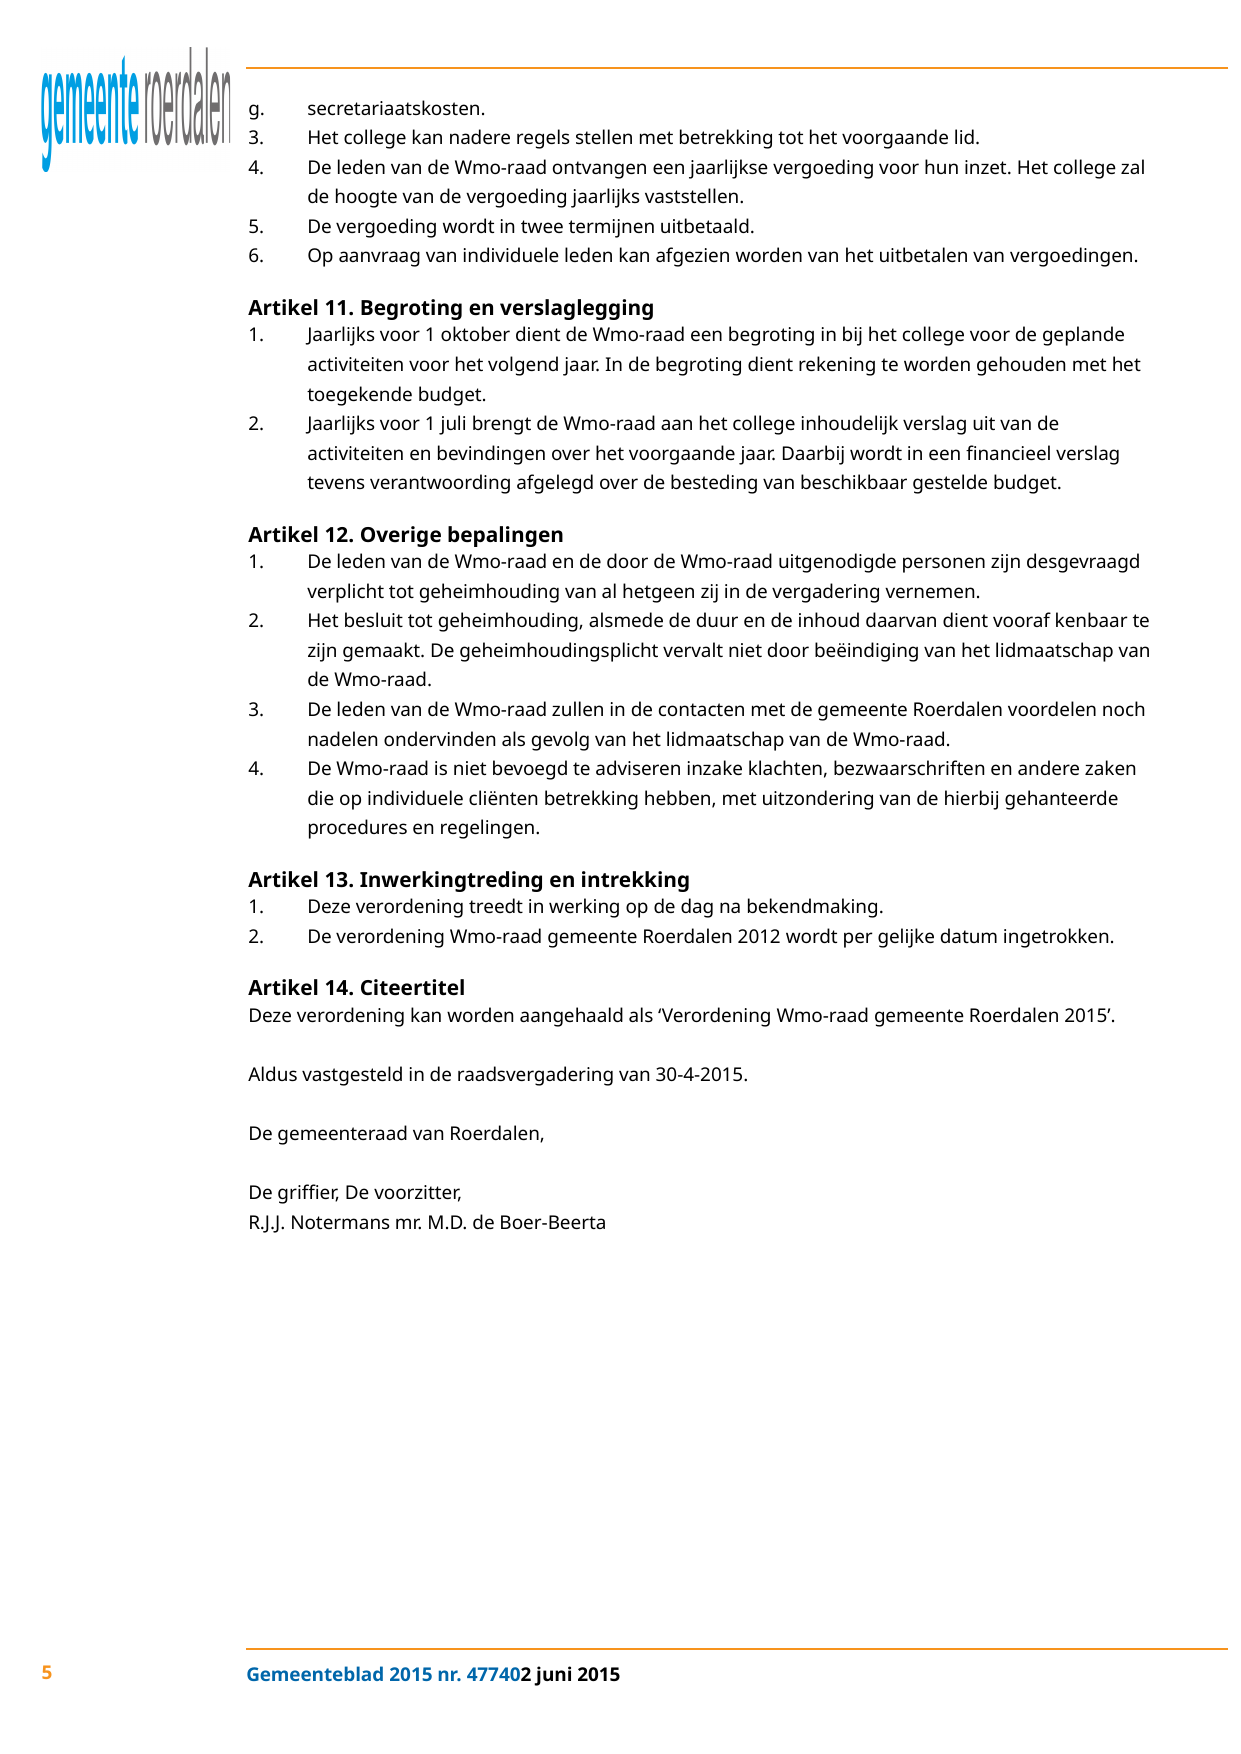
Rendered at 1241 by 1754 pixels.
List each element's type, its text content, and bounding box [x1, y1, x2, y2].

text Artikel 11. Begroting en verslaglegging [248, 293, 1152, 322]
list Jaarlijks voor 1 oktober dient de Wmo-raad een begroting in bij het college voor de geplande activiteiten voor het volgend jaar. In de begroting dient rekening te worden gehouden met het toegekende budget. [248, 322, 1152, 406]
text De gemeenteraad van Roerdalen, [248, 1120, 1152, 1146]
text Deze verordening kan worden aangehaald als ‘Verordening Wmo-raad gemeente Roerdalen 2015’. [248, 1002, 1152, 1028]
list De leden van de Wmo-raad ontvangen een jaarlijkse vergoeding voor hun inzet. Het college zal de hoogte van de vergoeding jaarlijks vaststellen. [248, 154, 1152, 209]
list De leden van de Wmo-raad zullen in de contacten met de gemeente Roerdalen voordelen noch nadelen ondervinden als gevolg van het lidmaatschap van de Wmo-raad. [248, 696, 1152, 752]
text Aldus vastgesteld in de raadsvergadering van 30-4-2015. [248, 1061, 1152, 1087]
text Artikel 14. Citeertitel [248, 973, 1152, 1002]
list Het college kan nadere regels stellen met betrekking tot het voorgaande lid. [248, 124, 1152, 150]
list De verordening Wmo-raad gemeente Roerdalen 2012 wordt per gelijke datum ingetrokken. [248, 923, 1152, 949]
list secretariaatskosten. [248, 95, 1152, 121]
list De vergoeding wordt in twee termijnen uitbetaald. [248, 213, 1152, 239]
list De leden van de Wmo-raad en de door de Wmo-raad uitgenodigde personen zijn desgevraagd verplicht tot geheimhouding van al hetgeen zij in de vergadering vernemen. [248, 548, 1152, 604]
text Artikel 13. Inwerkingtreding en intrekking [248, 865, 1152, 893]
text De griffier, De voorzitter, [248, 1179, 1152, 1205]
list Jaarlijks voor 1 juli brengt de Wmo-raad aan het college inhoudelijk verslag uit van de activiteiten en bevindingen over het voorgaande jaar. Daarbij wordt in een financieel verslag tevens verantwoording afgelegd over de besteding van beschikbaar gestelde budget. [248, 410, 1152, 495]
picture [41, 134, 48, 172]
text R.J.J. Notermans mr. M.D. de Boer-Beerta [248, 1209, 1152, 1235]
text Artikel 12. Overige bepalingen [248, 520, 1152, 548]
list Op aanvraag van individuele leden kan afgezien worden van het uitbetalen van vergoedingen. [248, 243, 1152, 268]
list De Wmo-raad is niet bevoegd te adviseren inzake klachten, bezwaarschriften en andere zaken die op individuele cliënten betrekking hebben, met uitzondering van de hierbij gehanteerde procedures en regelingen. [248, 755, 1152, 840]
list Het besluit tot geheimhouding, alsmede de duur en de inhoud daarvan dient vooraf kenbaar te zijn gemaakt. De geheimhoudingsplicht vervalt niet door beëindiging van het lidmaatschap van de Wmo-raad. [248, 607, 1152, 692]
picture [41, 47, 231, 172]
list Deze verordening treedt in werking op de dag na bekendmaking. [248, 893, 1152, 919]
